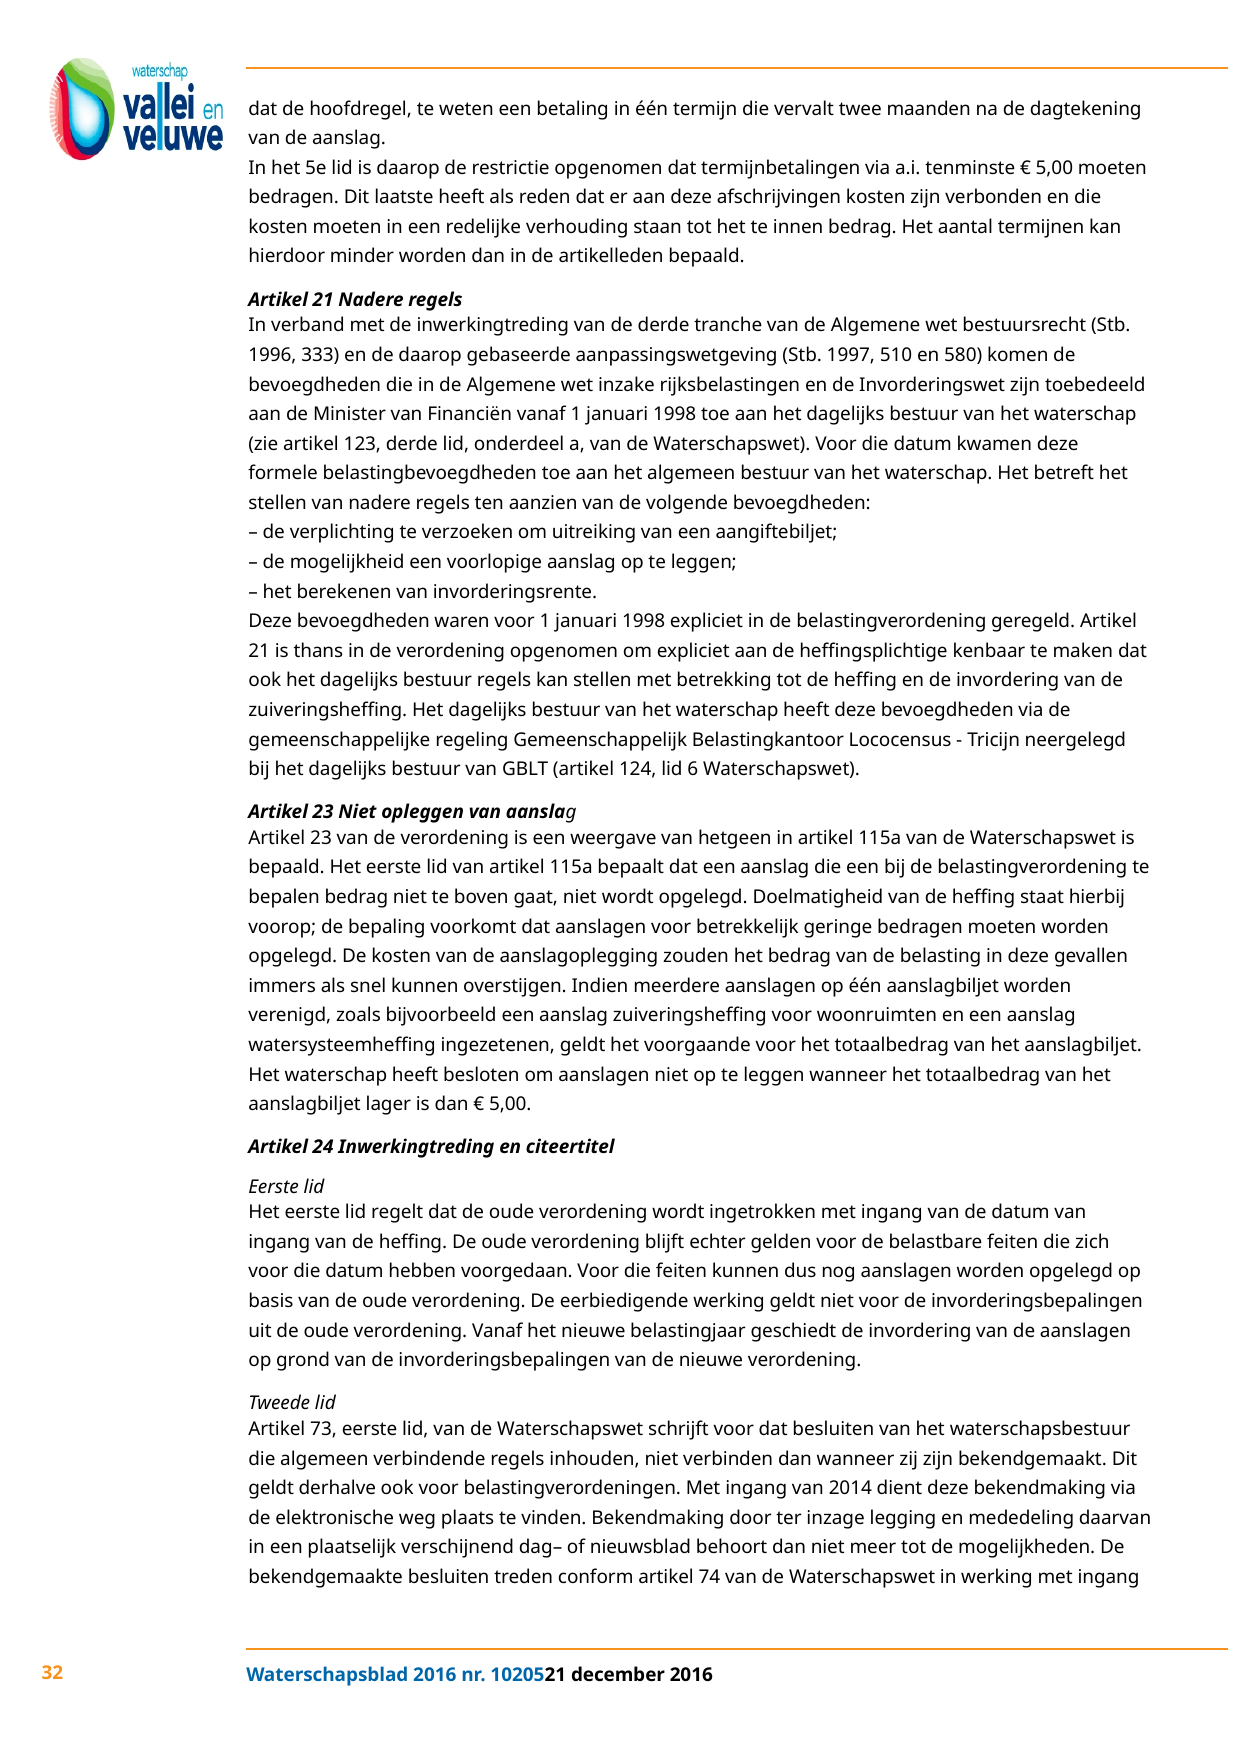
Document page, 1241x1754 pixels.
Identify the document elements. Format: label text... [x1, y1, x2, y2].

text – het berekenen van invorderingsrente. [248, 578, 1152, 603]
text Artikel 24 Inwerkingtreding en citeertitel [248, 1133, 1152, 1159]
text Artikel 23 van de verordening is een weergave van hetgeen in artikel 115a van de Waterschapswet is bepaald. Het eerste lid van artikel 115a bepaalt dat een aanslag die een bij de belastingverordening te bepalen bedrag niet te boven gaat, niet wordt opgelegd. Doelmatigheid van de heffing staat hierbij voorop; de bepaling voorkomt dat aanslagen voor betrekkelijk geringe bedragen moeten worden opgelegd. De kosten van de aanslagoplegging zouden het bedrag van de belasting in deze gevallen immers als snel kunnen overstijgen. Indien meerdere aanslagen op één aanslagbiljet worden verenigd, zoals bijvoorbeeld een aanslag zuiveringsheffing voor woonruimten en een aanslag watersysteemheffing ingezetenen, geldt het voorgaande voor het totaalbedrag van het aanslagbiljet. Het waterschap heeft besloten om aanslagen niet op te leggen wanneer het totaalbedrag van het aanslagbiljet lager is dan € 5,00. [248, 824, 1152, 1116]
text In het 5e lid is daarop de restrictie opgenomen dat termijnbetalingen via a.i. tenminste € 5,00 moeten bedragen. Dit laatste heeft als reden dat er aan deze afschrijvingen kosten zijn verbonden en die kosten moeten in een redelijke verhouding staan tot het te innen bedrag. Het aantal termijnen kan hierdoor minder worden dan in de artikelleden bepaald. [248, 154, 1152, 268]
text In verband met de inwerkingtreding van de derde tranche van de Algemene wet bestuursrecht (Stb. 1996, 333) en de daarop gebaseerde aanpassingswetgeving (Stb. 1997, 510 en 580) komen de bevoegdheden die in de Algemene wet inzake rijksbelastingen en de Invorderingswet zijn toebedeeld aan de Minister van Financiën vanaf 1 januari 1998 toe aan het dagelijks bestuur van het waterschap (zie artikel 123, derde lid, onderdeel a, van de Waterschapswet). Voor die datum kwamen deze formele belastingbevoegdheden toe aan het algemeen bestuur van het waterschap. Het betreft het stellen van nadere regels ten aanzien van de volgende bevoegdheden: [248, 312, 1152, 515]
text – de mogelijkheid een voorlopige aanslag op te leggen; [248, 548, 1152, 574]
text – de verplichting te verzoeken om uitreiking van een aangiftebiljet; [248, 519, 1152, 544]
text Artikel 23 Niet opleggen van aanslag [248, 798, 1152, 824]
text Het eerste lid regelt dat de oude verordening wordt ingetrokken met ingang van de datum van ingang van de heffing. De oude verordening blijft echter gelden voor de belastbare feiten die zich voor die datum hebben voorgedaan. Voor die feiten kunnen dus nog aanslagen worden opgelegd op basis van de oude verordening. De eerbiedigende werking geldt niet voor de invorderingsbepalingen uit de oude verordening. Vanaf het nieuwe belastingjaar geschiedt de invordering van de aanslagen op grond van de invorderingsbepalingen van de nieuwe verordening. [248, 1198, 1152, 1372]
text Artikel 21 Nadere regels [248, 286, 1152, 312]
text Tweede lid [248, 1389, 1152, 1415]
text Deze bevoegdheden waren voor 1 januari 1998 expliciet in de belastingverordening geregeld. Artikel 21 is thans in de verordening opgenomen om expliciet aan de heffingsplichtige kenbaar te maken dat ook het dagelijks bestuur regels kan stellen met betrekking tot de heffing en de invordering van de zuiveringsheffing. Het dagelijks bestuur van het waterschap heeft deze bevoegdheden via de gemeenschappelijke regeling Gemeenschappelijk Belastingkantoor Lococensus - Tricijn neergelegd bij het dagelijks bestuur van GBLT (artikel 124, lid 6 Waterschapswet). [248, 607, 1152, 781]
text Eerste lid [248, 1173, 1152, 1198]
picture [41, 47, 231, 172]
text Artikel 73, eerste lid, van de Waterschapswet schrijft voor dat besluiten van het waterschapsbestuur die algemeen verbindende regels inhouden, niet verbinden dan wanneer zij zijn bekendgemaakt. Dit geldt derhalve ook voor belastingverordeningen. Met ingang van 2014 dient deze bekendmaking via de elektronische weg plaats te vinden. Bekendmaking door ter inzage legging en mededeling daarvan in een plaatselijk verschijnend dag– of nieuwsblad behoort dan niet meer tot de mogelijkheden. De bekendgemaakte besluiten treden conform artikel 74 van de Waterschapswet in werking met ingang [248, 1415, 1152, 1589]
text dat de hoofdregel, te weten een betaling in één termijn die vervalt twee maanden na de dagtekening van de aanslag. [248, 95, 1152, 150]
